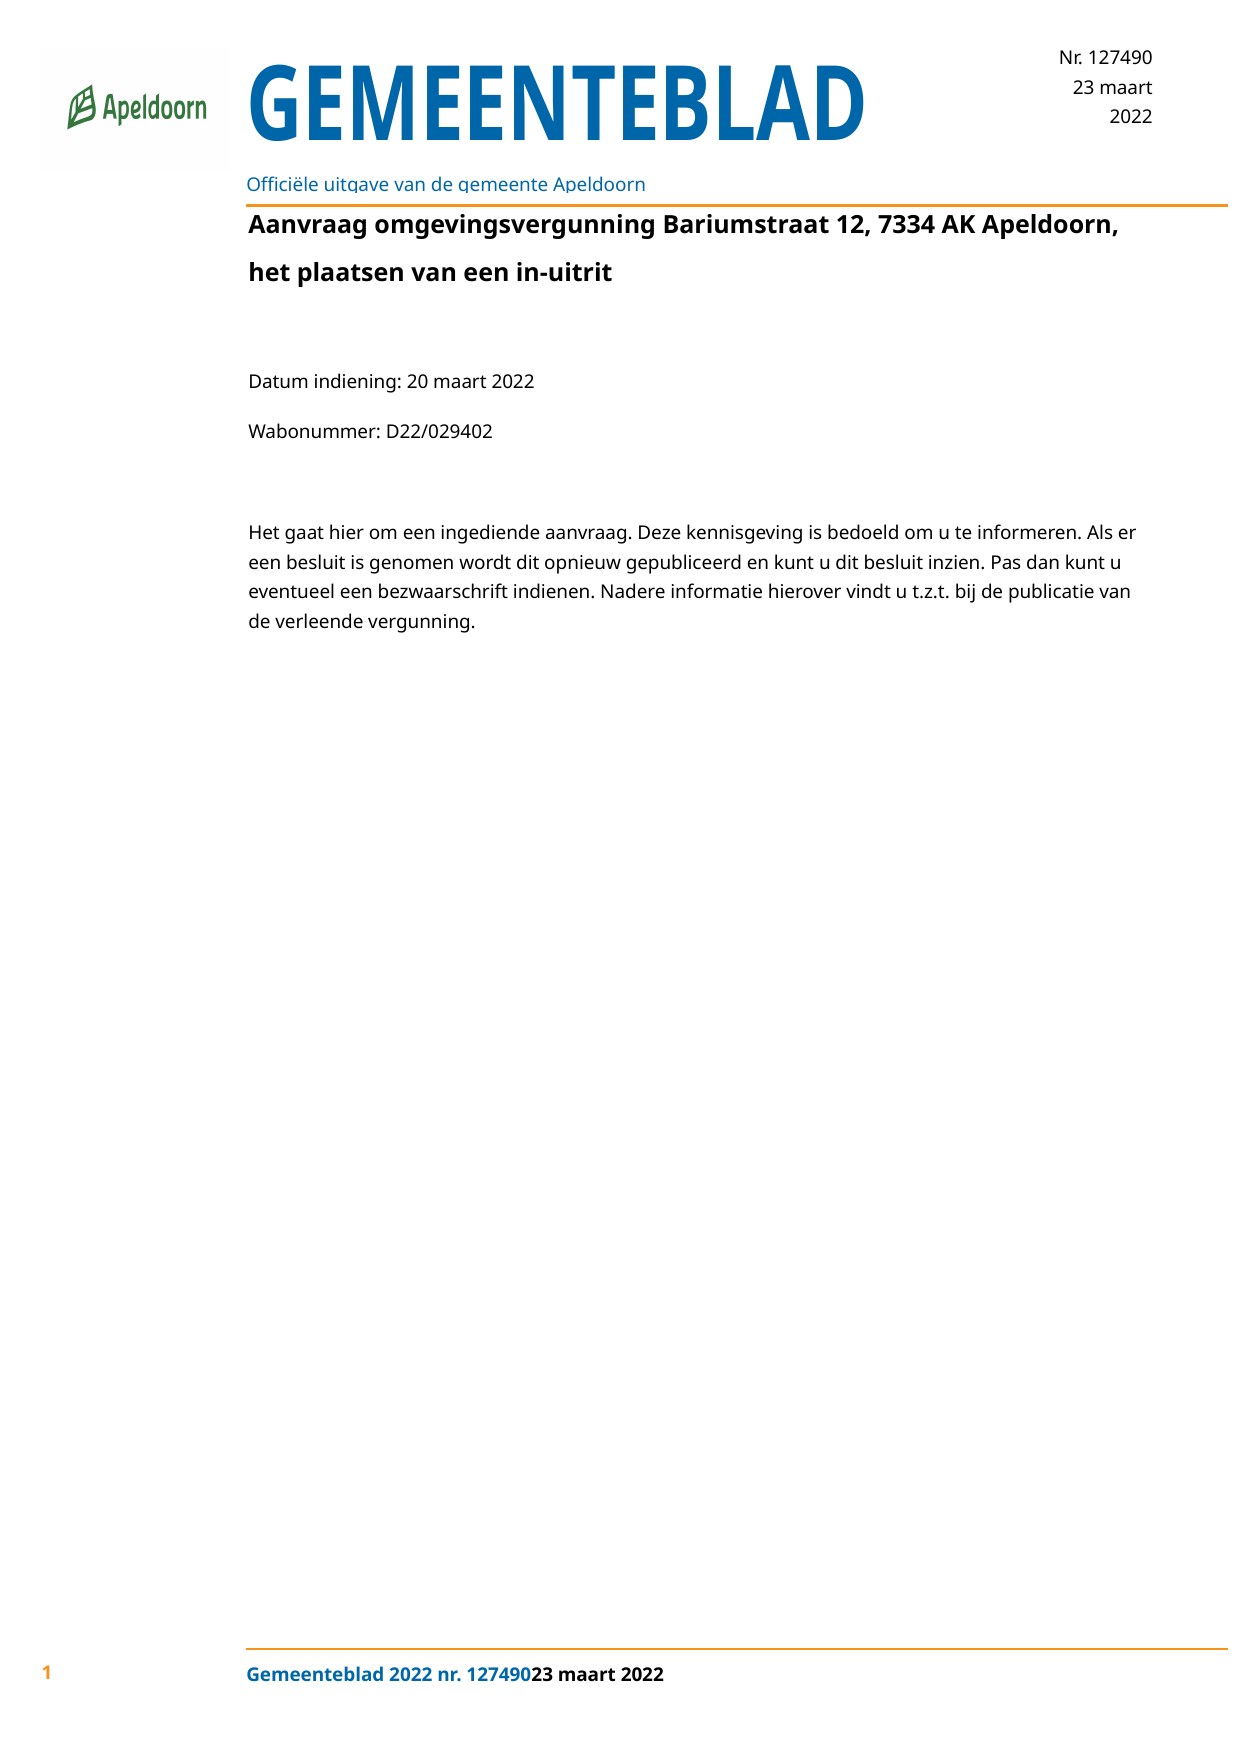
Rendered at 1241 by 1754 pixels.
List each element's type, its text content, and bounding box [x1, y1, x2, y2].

text Het gaat hier om een ingediende aanvraag. Deze kennisgeving is bedoeld om u te informeren. Als er een besluit is genomen wordt dit opnieuw gepubliceerd en kunt u dit besluit inzien. Pas dan kunt u eventueel een bezwaarschrift indienen. Nadere informatie hierover vindt u t.z.t. bij de publicatie van de verleende vergunning. [248, 519, 1152, 634]
text Wabonummer: D22/029402 [248, 419, 1152, 444]
picture [41, 47, 231, 172]
text Aanvraag omgevingsvergunning Bariumstraat 12, 7334 AK Apeldoorn, het plaatsen van een in-uitrit [248, 207, 1152, 288]
text Datum indiening: 20 maart 2022 [248, 368, 1152, 394]
